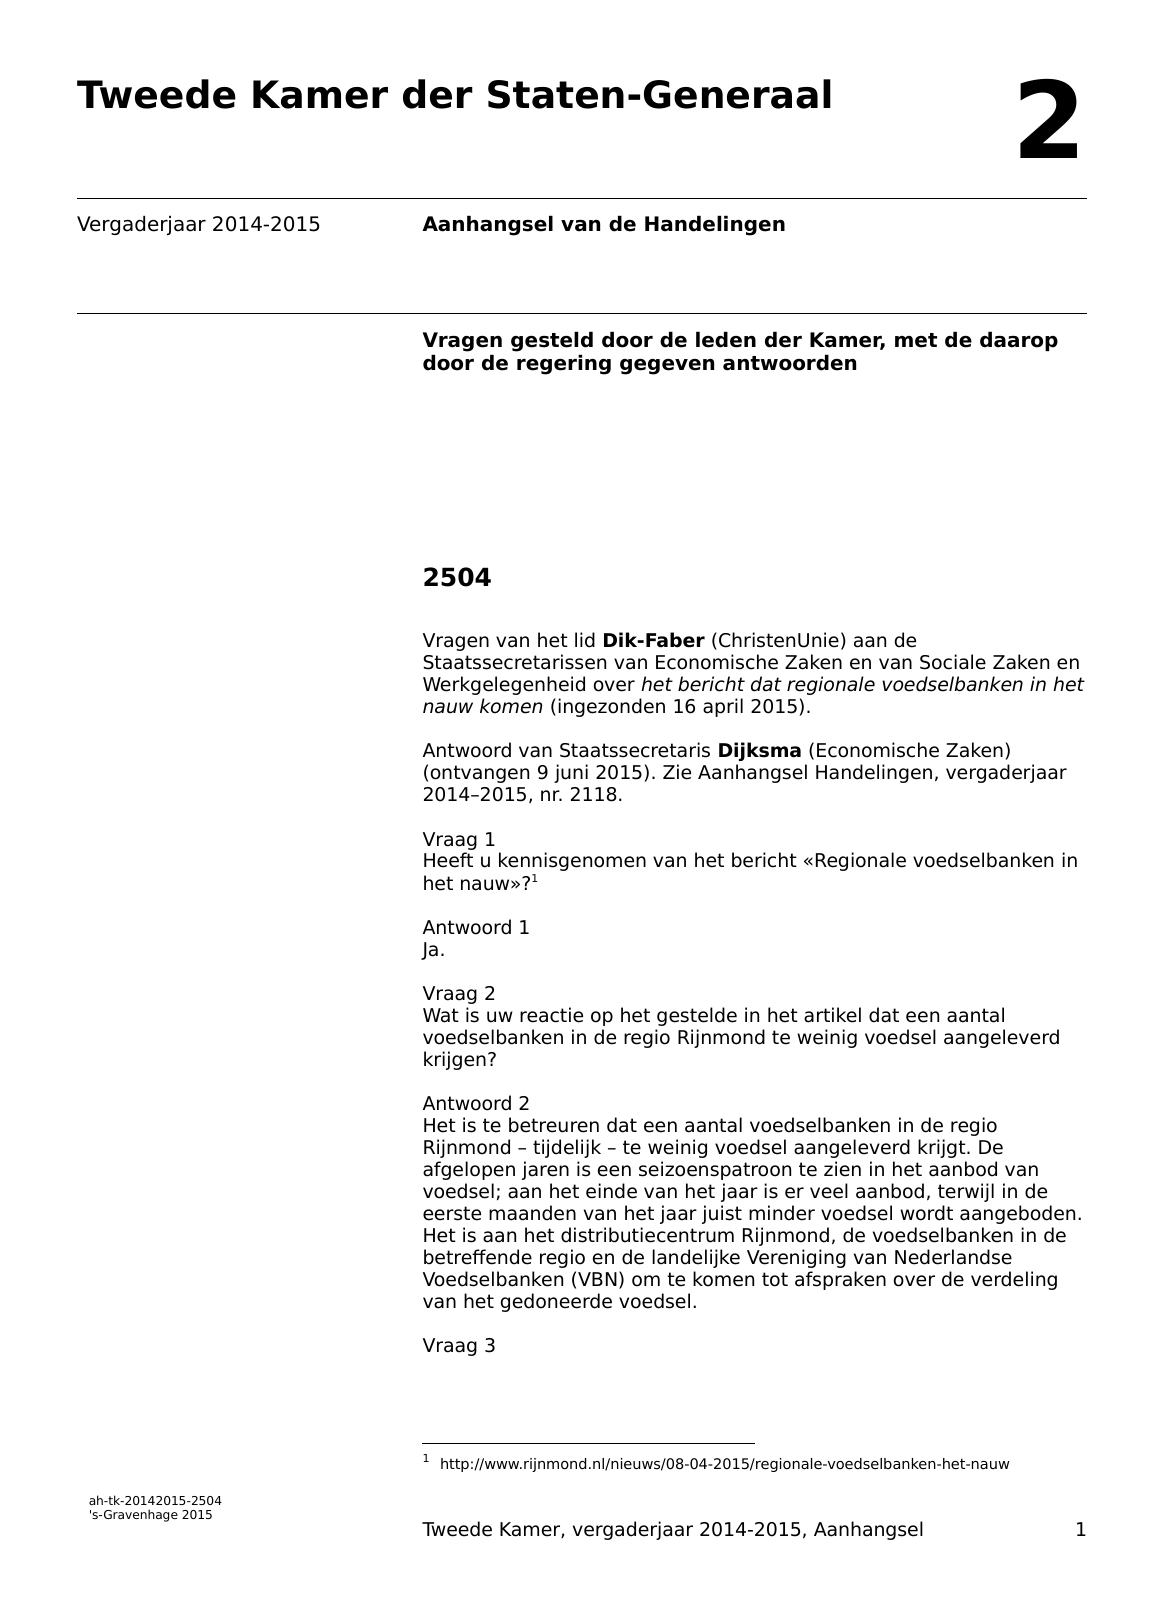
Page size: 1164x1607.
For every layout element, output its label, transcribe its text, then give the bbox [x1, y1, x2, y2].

text Antwoord 1 [422, 917, 1087, 938]
text Het is te betreuren dat een aantal voedselbanken in de regio Rijnmond – tijdelijk – te weinig voedsel aangeleverd krijgt. De afgelopen jaren is een seizoenspatroon te zien in het aanbod van voedsel; aan het einde van het jaar is er veel aanbod, terwijl in de eerste maanden van het jaar juist minder voedsel wordt aangeboden. Het is aan het distributiecentrum Rijnmond, de voedselbanken in de betreffende regio en de landelijke Vereniging van Nederlandse Voedselbanken (VBN) om te komen tot afspraken over de verdeling van het gedoneerde voedsel. [422, 1115, 1087, 1313]
text Antwoord van Staatssecretaris Dijksma (Economische Zaken) (ontvangen 9 juni 2015). Zie Aanhangsel Handelingen, vergaderjaar 2014–2015, nr. 2118. [422, 740, 1087, 806]
text ah-tk-20142015-2504 [88, 1494, 323, 1508]
table_cell Vragen gesteld door de leden der Kamer, met de daarop door de regering gegeven antwoorden [422, 314, 1087, 375]
text Vraag 3 [422, 1335, 1087, 1357]
text Vraag 1 [422, 828, 1087, 850]
table_cell Vergaderjaar 2014-2015 [77, 199, 422, 313]
text Vraag 2 [422, 983, 1087, 1005]
text Ja. [422, 938, 1087, 961]
text Antwoord 2 [422, 1093, 1087, 1115]
table_header Tweede Kamer der Staten-Generaal [77, 59, 886, 198]
text 2504 [422, 563, 1087, 592]
table_cell Aanhangsel van de Handelingen [422, 199, 1087, 313]
text http://www.rijnmond.nl/nieuws/08-04-2015/regionale-voedselbanken-het-nauw [422, 1452, 1087, 1474]
text Wat is uw reactie op het gestelde in het artikel dat een aantal voedselbanken in de regio Rijnmond te weinig voedsel aangeleverd krijgen? [422, 1005, 1087, 1071]
table_cell [77, 314, 422, 375]
table_header 2 [886, 59, 1087, 198]
text 's-Gravenhage 2015 [88, 1508, 323, 1522]
text Vragen van het lid Dik-Faber (ChristenUnie) aan de Staatssecretarissen van Economische Zaken en van Sociale Zaken en Werkgelegenheid over het bericht dat regionale voedselbanken in het nauw komen (ingezonden 16 april 2015). [422, 630, 1087, 718]
text Heeft u kennisgenomen van het bericht «Regionale voedselbanken in het nauw»? [422, 850, 1087, 894]
